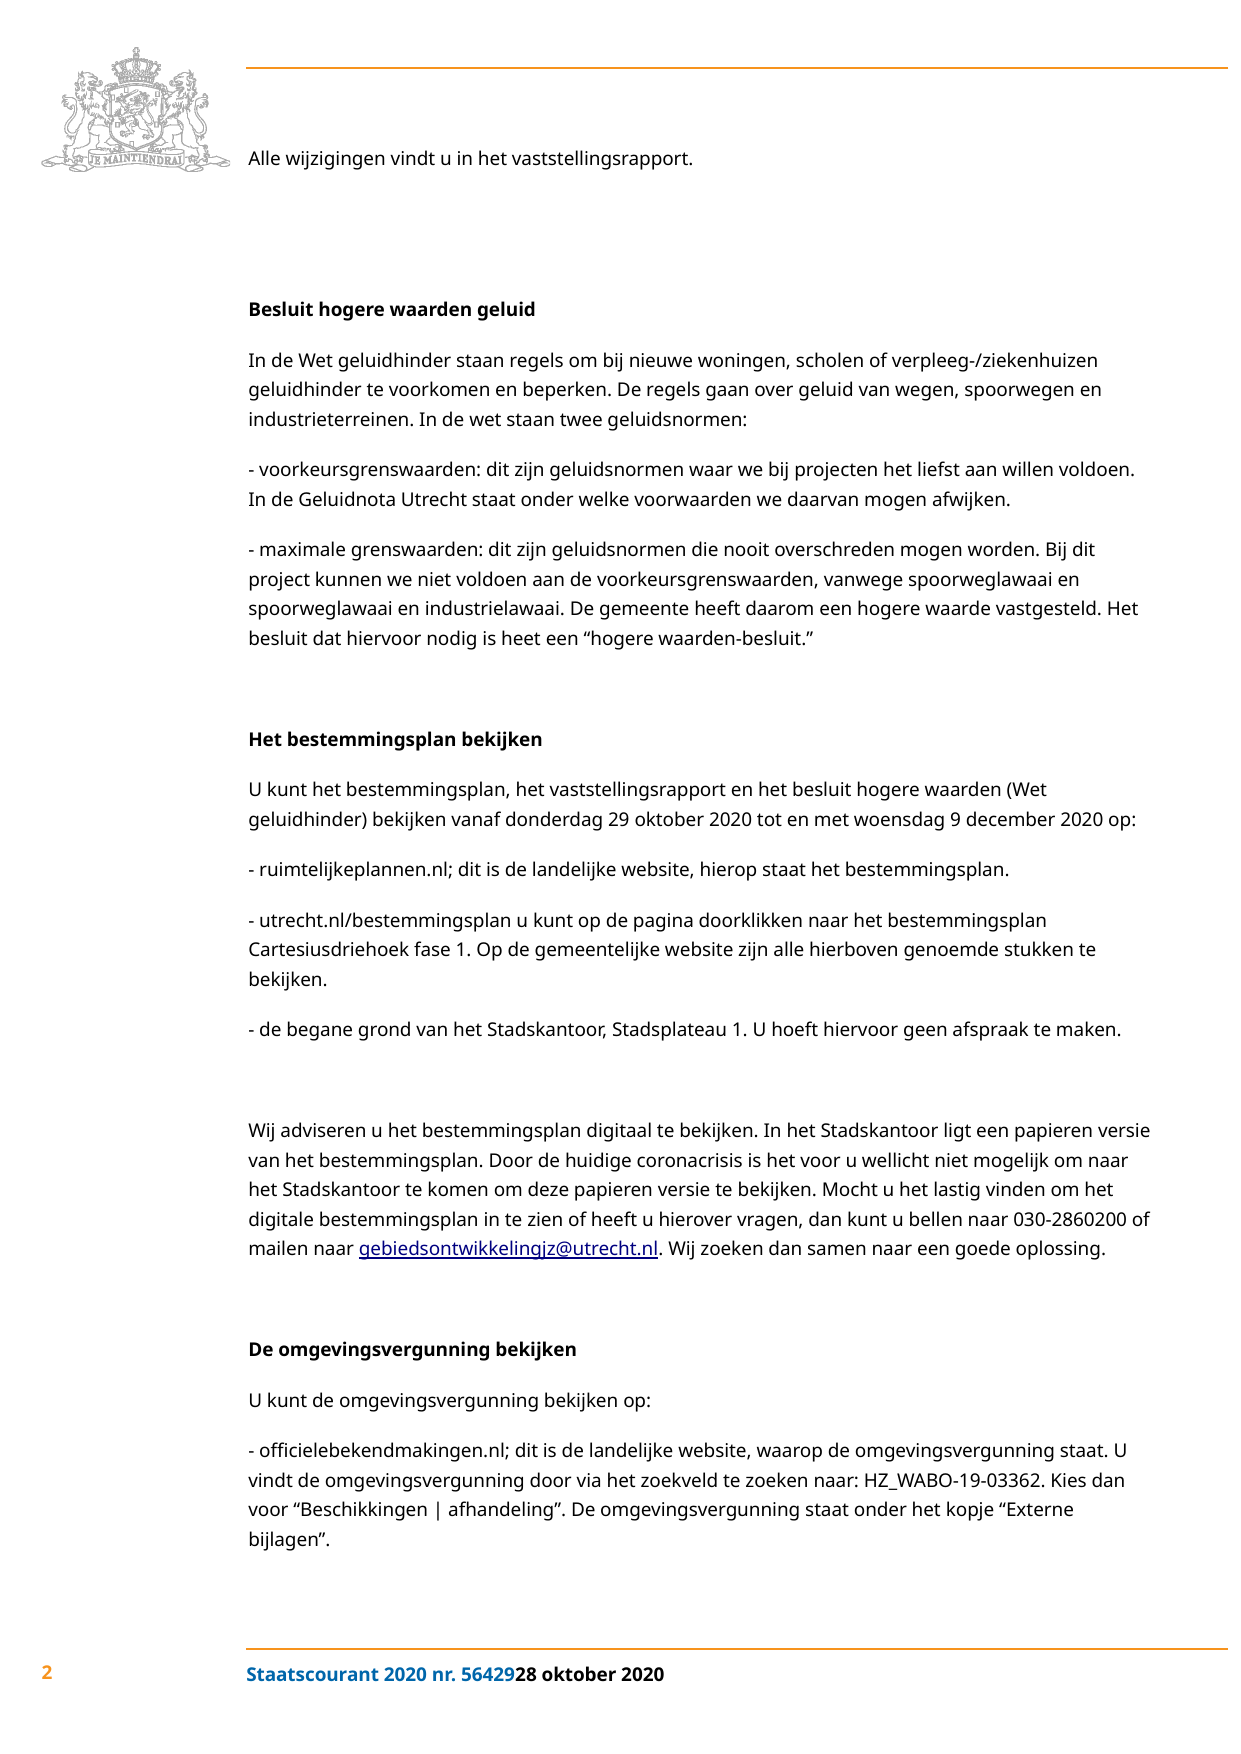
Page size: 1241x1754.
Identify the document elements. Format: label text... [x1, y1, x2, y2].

picture [41, 47, 231, 172]
text De omgevingsvergunning bekijken [248, 1336, 1152, 1362]
text Besluit hogere waarden geluid [248, 296, 1152, 322]
text Het bestemmingsplan bekijken [248, 726, 1152, 752]
text U kunt de omgevingsvergunning bekijken op: [248, 1387, 1152, 1413]
text - voorkeursgrenswaarden: dit zijn geluidsnormen waar we bij projecten het liefst aan willen voldoen. In de Geluidnota Utrecht staat onder welke voorwaarden we daarvan mogen afwijken. [248, 456, 1152, 512]
text Wij adviseren u het bestemmingsplan digitaal te bekijken. In het Stadskantoor ligt een papieren versie van het bestemmingsplan. Door de huidige coronacrisis is het voor u wellicht niet mogelijk om naar het Stadskantoor te komen om deze papieren versie te bekijken. Mocht u het lastig vinden om het digitale bestemmingsplan in te zien of heeft u hierover vragen, dan kunt u bellen naar 030-2860200 of mailen naar gebiedsontwikkelingjz@utrecht.nl. Wij zoeken dan samen naar een goede oplossing. [248, 1117, 1152, 1261]
text In de Wet geluidhinder staan regels om bij nieuwe woningen, scholen of verpleeg-/ziekenhuizen geluidhinder te voorkomen en beperken. De regels gaan over geluid van wegen, spoorwegen en industrieterreinen. In de wet staan twee geluidsnormen: [248, 347, 1152, 432]
text - officielebekendmakingen.nl; dit is de landelijke website, waarop de omgevingsvergunning staat. U vindt de omgevingsvergunning door via het zoekveld te zoeken naar: HZ_WABO-19-03362. Kies dan voor “Beschikkingen | afhandeling”. De omgevingsvergunning staat onder het kopje “Externe bijlagen”. [248, 1437, 1152, 1552]
text - utrecht.nl/bestemmingsplan u kunt op de pagina doorklikken naar het bestemmingsplan Cartesiusdriehoek fase 1. Op de gemeentelijke website zijn alle hierboven genoemde stukken te bekijken. [248, 907, 1152, 992]
text U kunt het bestemmingsplan, het vaststellingsrapport en het besluit hogere waarden (Wet geluidhinder) bekijken vanaf donderdag 29 oktober 2020 tot en met woensdag 9 december 2020 op: [248, 776, 1152, 832]
text - maximale grenswaarden: dit zijn geluidsnormen die nooit overschreden mogen worden. Bij dit project kunnen we niet voldoen aan de voorkeursgrenswaarden, vanwege spoorweglawaai en spoorweglawaai en industrielawaai. De gemeente heeft daarom een hogere waarde vastgesteld. Het besluit dat hiervoor nodig is heet een “hogere waarden-besluit.” [248, 536, 1152, 651]
text Alle wijzigingen vindt u in het vaststellingsrapport. [248, 145, 1152, 171]
text - ruimtelijkeplannen.nl; dit is de landelijke website, hierop staat het bestemmingsplan. [248, 856, 1152, 882]
text - de begane grond van het Stadskantoor, Stadsplateau 1. U hoeft hiervoor geen afspraak te maken. [248, 1016, 1152, 1042]
